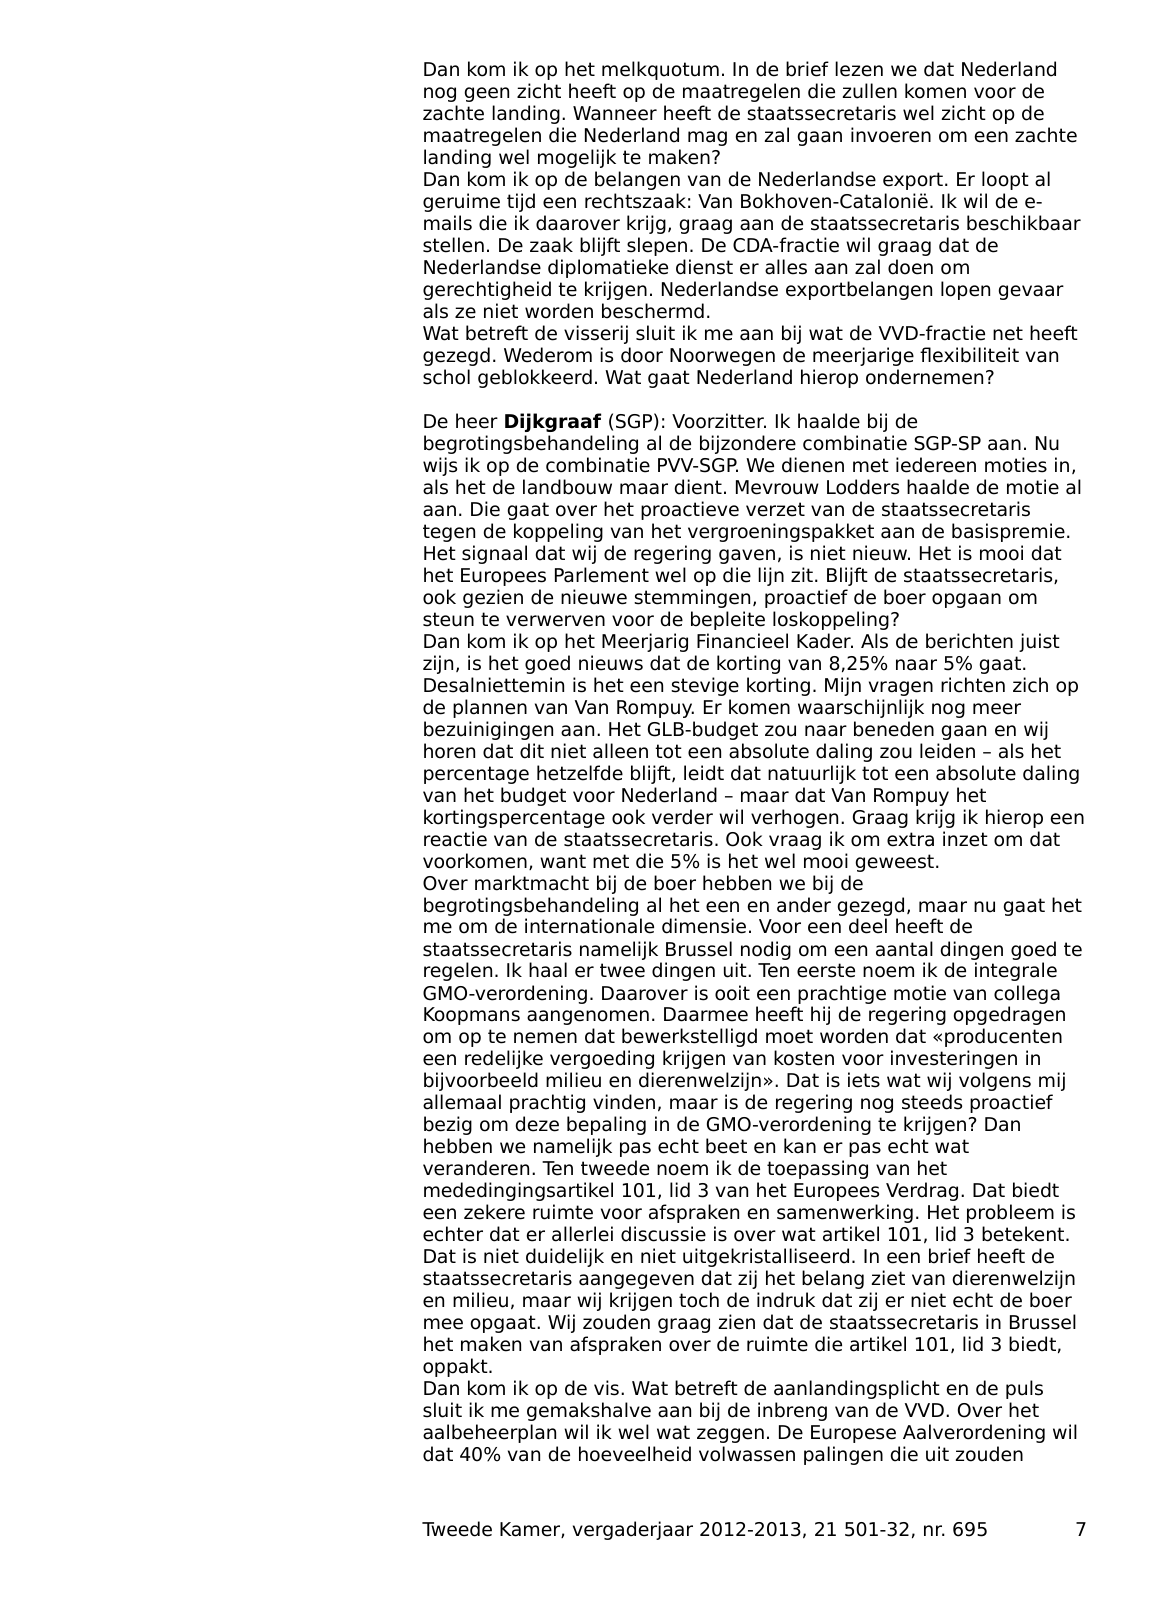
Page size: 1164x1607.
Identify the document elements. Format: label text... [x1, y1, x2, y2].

text Dan kom ik op het melkquotum. In de brief lezen we dat Nederland nog geen zicht heeft op de maatregelen die zullen komen voor de zachte landing. Wanneer heeft de staatssecretaris wel zicht op de maatregelen die Nederland mag en zal gaan invoeren om een zachte landing wel mogelijk te maken? [422, 59, 1087, 169]
text Dan kom ik op de vis. Wat betreft de aanlandingsplicht en de puls sluit ik me gemakshalve aan bij de inbreng van de VVD. Over het aalbeheerplan wil ik wel wat zeggen. De Europese Aalverordening wil dat 40% van de hoeveelheid volwassen palingen die uit zouden [422, 1378, 1087, 1466]
text Dan kom ik op het Meerjarig Financieel Kader. Als de berichten juist zijn, is het goed nieuws dat de korting van 8,25% naar 5% gaat. Desalniettemin is het een stevige korting. Mijn vragen richten zich op de plannen van Van Rompuy. Er komen waarschijnlijk nog meer bezuinigingen aan. Het GLB-budget zou naar beneden gaan en wij horen dat dit niet alleen tot een absolute daling zou leiden – als het percentage hetzelfde blijft, leidt dat natuurlijk tot een absolute daling van het budget voor Nederland – maar dat Van Rompuy het kortingspercentage ook verder wil verhogen. Graag krijg ik hierop een reactie van de staatssecretaris. Ook vraag ik om extra inzet om dat voorkomen, want met die 5% is het wel mooi geweest. [422, 631, 1087, 872]
text Wat betreft de visserij sluit ik me aan bij wat de VVD-fractie net heeft gezegd. Wederom is door Noorwegen de meerjarige flexibiliteit van schol geblokkeerd. Wat gaat Nederland hierop ondernemen? [422, 323, 1087, 389]
text Dan kom ik op de belangen van de Nederlandse export. Er loopt al geruime tijd een rechtszaak: Van Bokhoven-Catalonië. Ik wil de e-mails die ik daarover krijg, graag aan de staatssecretaris beschikbaar stellen. De zaak blijft slepen. De CDA-fractie wil graag dat de Nederlandse diplomatieke dienst er alles aan zal doen om gerechtigheid te krijgen. Nederlandse exportbelangen lopen gevaar als ze niet worden beschermd. [422, 169, 1087, 323]
text Over marktmacht bij de boer hebben we bij de begrotingsbehandeling al het een en ander gezegd, maar nu gaat het me om de internationale dimensie. Voor een deel heeft de staatssecretaris namelijk Brussel nodig om een aantal dingen goed te regelen. Ik haal er twee dingen uit. Ten eerste noem ik de integrale GMO-verordening. Daarover is ooit een prachtige motie van collega Koopmans aangenomen. Daarmee heeft hij de regering opgedragen om op te nemen dat bewerkstelligd moet worden dat «producenten een redelijke vergoeding krijgen van kosten voor investeringen in bijvoorbeeld milieu en dierenwelzijn». Dat is iets wat wij volgens mij allemaal prachtig vinden, maar is de regering nog steeds proactief bezig om deze bepaling in de GMO-verordening te krijgen? Dan hebben we namelijk pas echt beet en kan er pas echt wat veranderen. Ten tweede noem ik de toepassing van het mededingingsartikel 101, lid 3 van het Europees Verdrag. Dat biedt een zekere ruimte voor afspraken en samenwerking. Het probleem is echter dat er allerlei discussie is over wat artikel 101, lid 3 betekent. Dat is niet duidelijk en niet uitgekristalliseerd. In een brief heeft de staatssecretaris aangegeven dat zij het belang ziet van dierenwelzijn en milieu, maar wij krijgen toch de indruk dat zij er niet echt de boer mee opgaat. Wij zouden graag zien dat de staatssecretaris in Brussel het maken van afspraken over de ruimte die artikel 101, lid 3 biedt, oppakt. [422, 872, 1087, 1378]
text De heer Dijkgraaf (SGP): Voorzitter. Ik haalde bij de begrotingsbehandeling al de bijzondere combinatie SGP-SP aan. Nu wijs ik op de combinatie PVV-SGP. We dienen met iedereen moties in, als het de landbouw maar dient. Mevrouw Lodders haalde de motie al aan. Die gaat over het proactieve verzet van de staatssecretaris tegen de koppeling van het vergroeningspakket aan de basispremie. Het signaal dat wij de regering gaven, is niet nieuw. Het is mooi dat het Europees Parlement wel op die lijn zit. Blijft de staatssecretaris, ook gezien de nieuwe stemmingen, proactief de boer opgaan om steun te verwerven voor de bepleite loskoppeling? [422, 411, 1087, 631]
